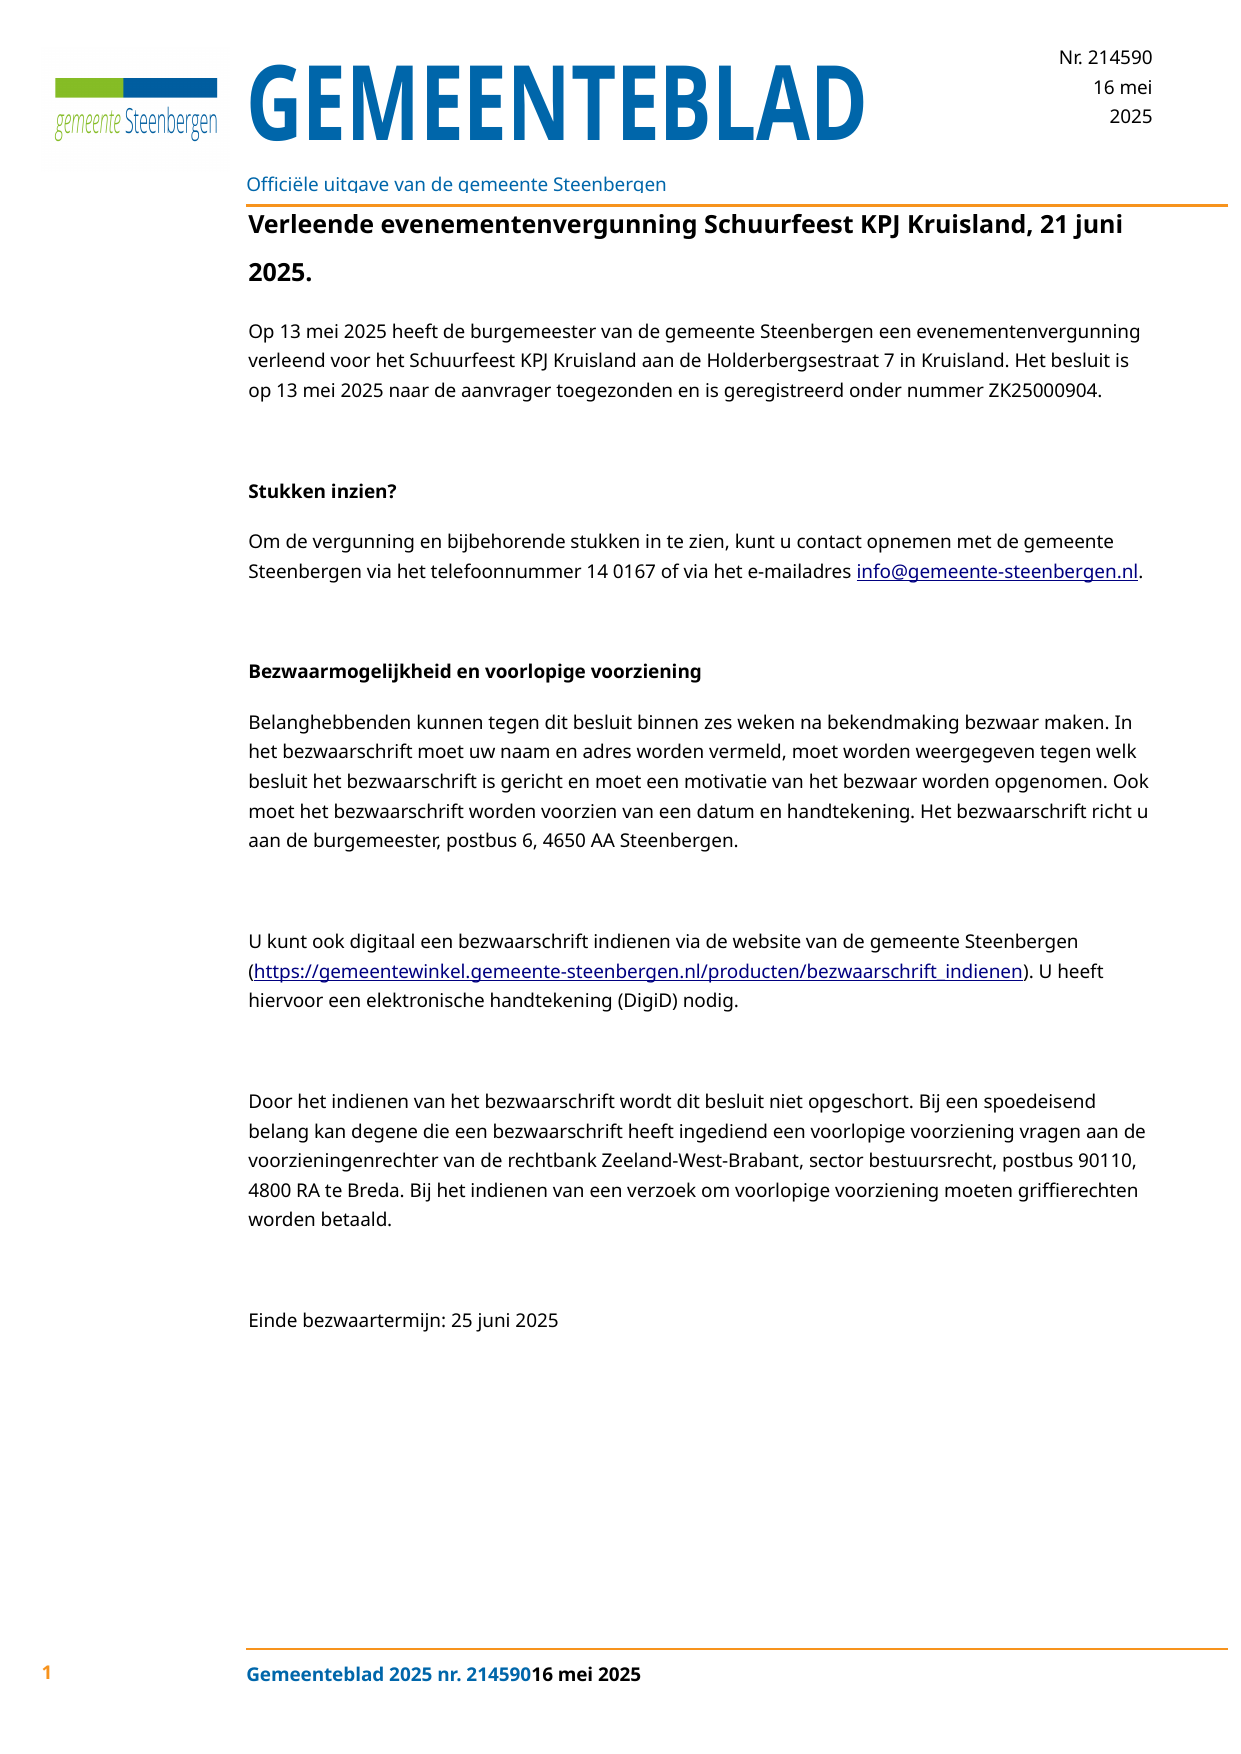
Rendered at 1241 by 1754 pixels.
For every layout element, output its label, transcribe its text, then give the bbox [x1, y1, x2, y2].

text ­ [248, 1257, 1152, 1283]
text Op 13 mei 2025 heeft de burgemeester van de gemeente Steenbergen een evenementenvergunning verleend voor het Schuurfeest KPJ Kruisland aan de Holderbergsestraat 7 in Kruisland. Het besluit is op 13 mei 2025 naar de aanvrager toegezonden en is geregistreerd onder nummer ZK25000904. [248, 318, 1152, 403]
text Bezwaarmogelijkheid en voorlopige voorziening [248, 659, 1152, 684]
text Stukken inzien? [248, 478, 1152, 504]
text U kunt ook digitaal een bezwaarschrift indienen via de website van de gemeente Steenbergen (https://gemeentewinkel.gemeente-steenbergen.nl/producten/bezwaarschrift_indienen). U heeft hiervoor een elektronische handtekening (DigiD) nodig. [248, 928, 1152, 1013]
text Belanghebbenden kunnen tegen dit besluit binnen zes weken na bekendmaking bezwaar maken. In het bezwaarschrift moet uw naam en adres worden vermeld, moet worden weergegeven tegen welk besluit het bezwaarschrift is gericht en moet een motivatie van het bezwaar worden opgenomen. Ook moet het bezwaarschrift worden voorzien van een datum en handtekening. Het bezwaarschrift richt u aan de burgemeester, postbus 6, 4650 AA Steenbergen. [248, 709, 1152, 853]
text Verleende evenementenvergunning Schuurfeest KPJ Kruisland, 21 juni 2025. [248, 207, 1152, 288]
text Om de vergunning en bijbehorende stukken in te zien, kunt u contact opnemen met de gemeente Steenbergen via het telefoonnummer 14 0167 of via het e-mailadres info@gemeente-steenbergen.nl. [248, 528, 1152, 584]
text Door het indienen van het bezwaarschrift wordt dit besluit niet opgeschort. Bij een spoedeisend belang kan degene die een bezwaarschrift heeft ingediend een voorlopige voorziening vragen aan de voorzieningenrechter van de rechtbank Zeeland-West-Brabant, sector bestuursrecht, postbus 90110, 4800 RA te Breda. Bij het indienen van een verzoek om voorlopige voorziening moeten griffierechten worden betaald. [248, 1088, 1152, 1232]
text Einde bezwaartermijn: 25 juni 2025 [248, 1307, 1152, 1333]
picture [41, 47, 231, 172]
